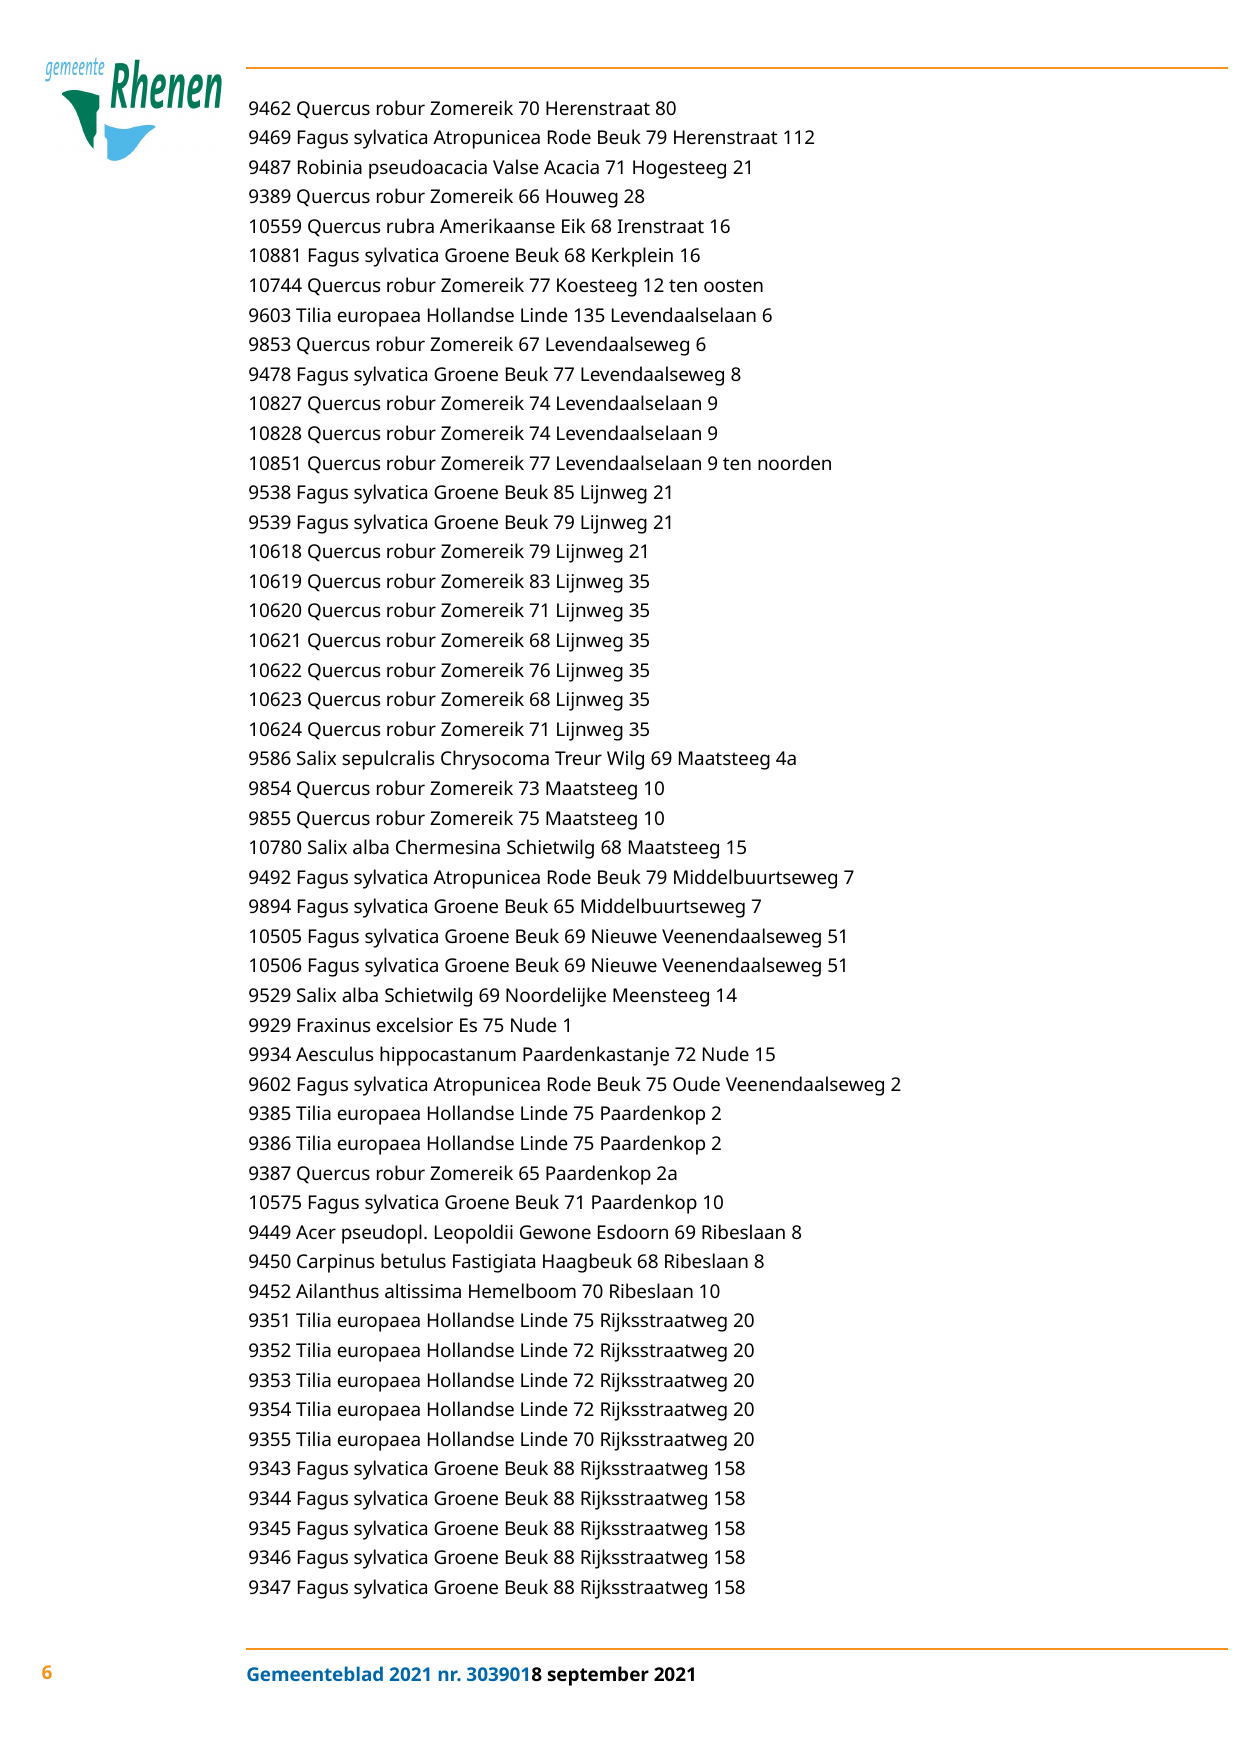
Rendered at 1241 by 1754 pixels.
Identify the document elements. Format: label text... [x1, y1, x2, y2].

text 9355 Tilia europaea Hollandse Linde 70 Rijksstraatweg 20 [248, 1426, 1152, 1452]
text 10780 Salix alba Chermesina Schietwilg 68 Maatsteeg 15 [248, 834, 1152, 860]
text 9487 Robinia pseudoacacia Valse Acacia 71 Hogesteeg 21 [248, 154, 1152, 180]
text 9929 Fraxinus excelsior Es 75 Nude 1 [248, 1012, 1152, 1038]
text 10828 Quercus robur Zomereik 74 Levendaalselaan 9 [248, 420, 1152, 446]
text 9351 Tilia europaea Hollandse Linde 75 Rijksstraatweg 20 [248, 1308, 1152, 1333]
text 9352 Tilia europaea Hollandse Linde 72 Rijksstraatweg 20 [248, 1337, 1152, 1363]
text 9539 Fagus sylvatica Groene Beuk 79 Lijnweg 21 [248, 509, 1152, 535]
text 10851 Quercus robur Zomereik 77 Levendaalselaan 9 ten noorden [248, 450, 1152, 476]
text 9346 Fagus sylvatica Groene Beuk 88 Rijksstraatweg 158 [248, 1544, 1152, 1570]
text 10623 Quercus robur Zomereik 68 Lijnweg 35 [248, 686, 1152, 712]
text 9385 Tilia europaea Hollandse Linde 75 Paardenkop 2 [248, 1101, 1152, 1126]
text 9934 Aesculus hippocastanum Paardenkastanje 72 Nude 15 [248, 1041, 1152, 1067]
text 10827 Quercus robur Zomereik 74 Levendaalselaan 9 [248, 391, 1152, 416]
text 9345 Fagus sylvatica Groene Beuk 88 Rijksstraatweg 158 [248, 1515, 1152, 1541]
text 9602 Fagus sylvatica Atropunicea Rode Beuk 75 Oude Veenendaalseweg 2 [248, 1071, 1152, 1097]
text 10618 Quercus robur Zomereik 79 Lijnweg 21 [248, 538, 1152, 564]
text 9855 Quercus robur Zomereik 75 Maatsteeg 10 [248, 805, 1152, 831]
text 10622 Quercus robur Zomereik 76 Lijnweg 35 [248, 657, 1152, 683]
text 9492 Fagus sylvatica Atropunicea Rode Beuk 79 Middelbuurtseweg 7 [248, 864, 1152, 890]
text 10559 Quercus rubra Amerikaanse Eik 68 Irenstraat 16 [248, 213, 1152, 239]
text 9343 Fagus sylvatica Groene Beuk 88 Rijksstraatweg 158 [248, 1456, 1152, 1481]
text 9853 Quercus robur Zomereik 67 Levendaalseweg 6 [248, 331, 1152, 357]
text 9386 Tilia europaea Hollandse Linde 75 Paardenkop 2 [248, 1130, 1152, 1156]
text 10506 Fagus sylvatica Groene Beuk 69 Nieuwe Veenendaalseweg 51 [248, 953, 1152, 978]
text 9354 Tilia europaea Hollandse Linde 72 Rijksstraatweg 20 [248, 1396, 1152, 1422]
text 9347 Fagus sylvatica Groene Beuk 88 Rijksstraatweg 158 [248, 1574, 1152, 1600]
text 10505 Fagus sylvatica Groene Beuk 69 Nieuwe Veenendaalseweg 51 [248, 923, 1152, 949]
text 9450 Carpinus betulus Fastigiata Haagbeuk 68 Ribeslaan 8 [248, 1248, 1152, 1274]
text 9478 Fagus sylvatica Groene Beuk 77 Levendaalseweg 8 [248, 361, 1152, 387]
text 9529 Salix alba Schietwilg 69 Noordelijke Meensteeg 14 [248, 982, 1152, 1008]
text 9894 Fagus sylvatica Groene Beuk 65 Middelbuurtseweg 7 [248, 893, 1152, 919]
text 9452 Ailanthus altissima Hemelboom 70 Ribeslaan 10 [248, 1278, 1152, 1304]
text 9462 Quercus robur Zomereik 70 Herenstraat 80 [248, 95, 1152, 121]
text 9854 Quercus robur Zomereik 73 Maatsteeg 10 [248, 775, 1152, 801]
text 10744 Quercus robur Zomereik 77 Koesteeg 12 ten oosten [248, 272, 1152, 298]
text 10575 Fagus sylvatica Groene Beuk 71 Paardenkop 10 [248, 1189, 1152, 1215]
text 9344 Fagus sylvatica Groene Beuk 88 Rijksstraatweg 158 [248, 1485, 1152, 1511]
picture [41, 47, 231, 172]
text 9449 Acer pseudopl. Leopoldii Gewone Esdoorn 69 Ribeslaan 8 [248, 1219, 1152, 1245]
text 9387 Quercus robur Zomereik 65 Paardenkop 2a [248, 1160, 1152, 1186]
text 10881 Fagus sylvatica Groene Beuk 68 Kerkplein 16 [248, 243, 1152, 268]
text 10620 Quercus robur Zomereik 71 Lijnweg 35 [248, 598, 1152, 623]
text 9586 Salix sepulcralis Chrysocoma Treur Wilg 69 Maatsteeg 4a [248, 746, 1152, 771]
text 10624 Quercus robur Zomereik 71 Lijnweg 35 [248, 716, 1152, 742]
text 9469 Fagus sylvatica Atropunicea Rode Beuk 79 Herenstraat 112 [248, 124, 1152, 150]
text 9353 Tilia europaea Hollandse Linde 72 Rijksstraatweg 20 [248, 1367, 1152, 1393]
text 9538 Fagus sylvatica Groene Beuk 85 Lijnweg 21 [248, 479, 1152, 505]
text 10621 Quercus robur Zomereik 68 Lijnweg 35 [248, 627, 1152, 653]
text 9389 Quercus robur Zomereik 66 Houweg 28 [248, 183, 1152, 209]
text 9603 Tilia europaea Hollandse Linde 135 Levendaalselaan 6 [248, 302, 1152, 328]
text 10619 Quercus robur Zomereik 83 Lijnweg 35 [248, 568, 1152, 594]
